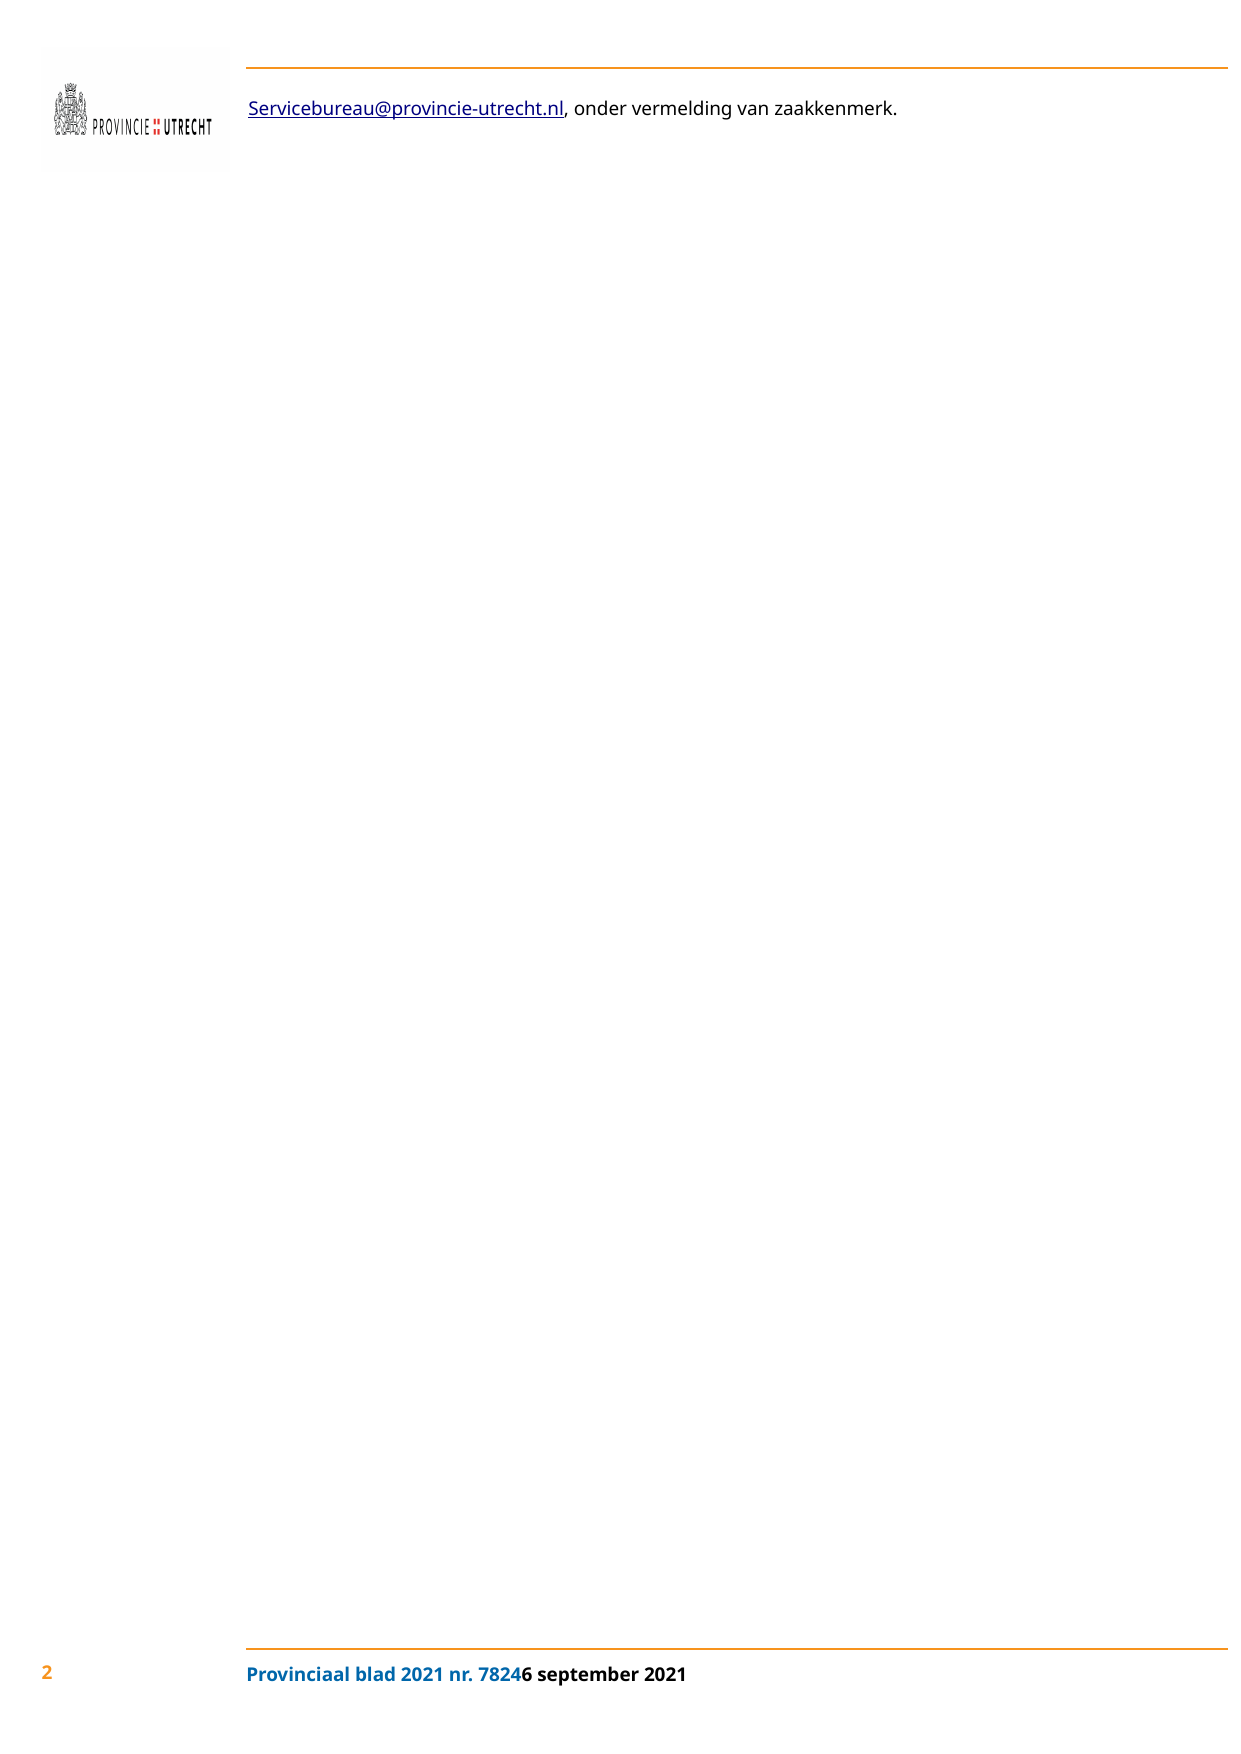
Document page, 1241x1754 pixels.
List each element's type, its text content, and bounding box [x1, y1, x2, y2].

picture [41, 47, 231, 172]
text Servicebureau@provincie-utrecht.nl, onder vermelding van zaakkenmerk. [248, 95, 1152, 121]
